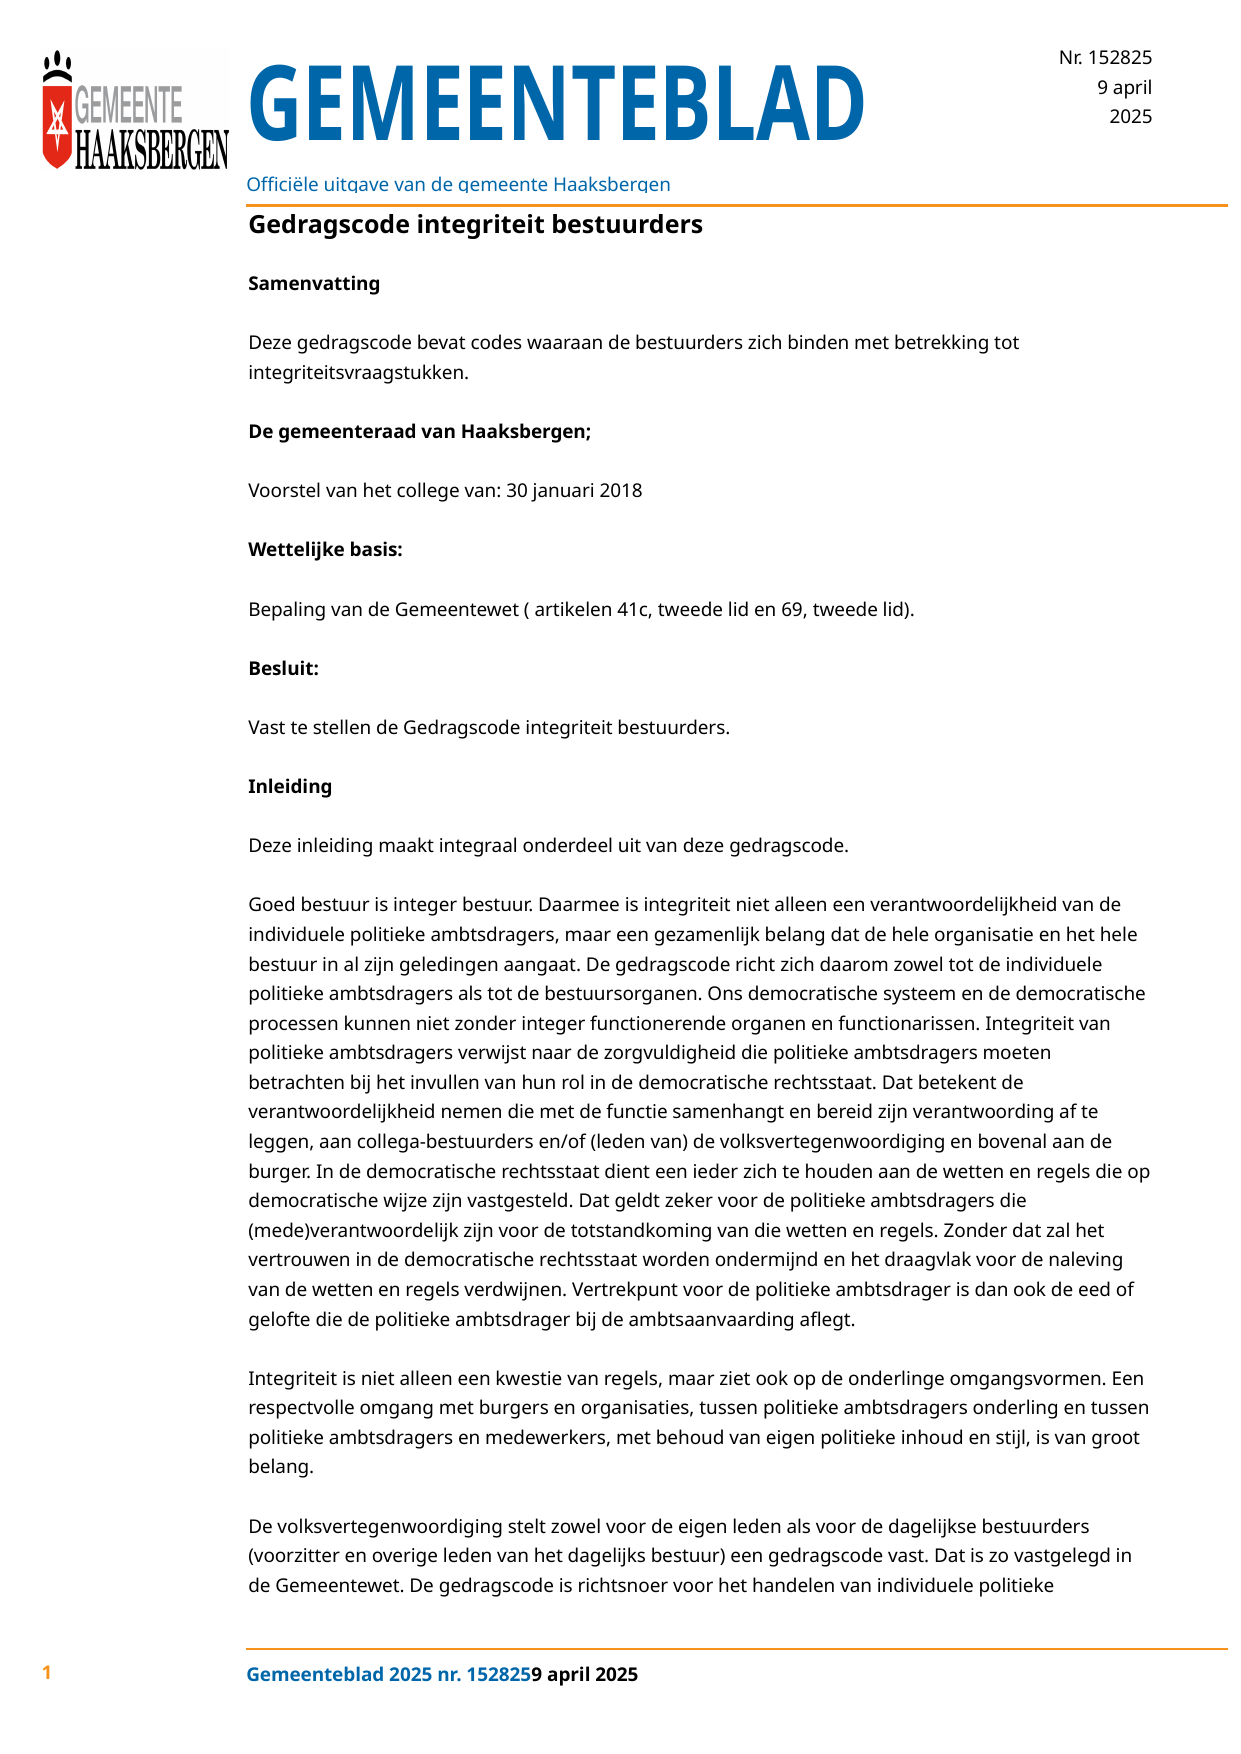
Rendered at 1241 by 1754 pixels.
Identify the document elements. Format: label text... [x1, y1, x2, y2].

text Besluit: [248, 655, 1152, 681]
text Gedragscode integriteit bestuurders [248, 207, 1152, 241]
text Goed bestuur is integer bestuur. Daarmee is integriteit niet alleen een verantwoordelijkheid van de individuele politieke ambtsdragers, maar een gezamenlijk belang dat de hele organisatie en het hele bestuur in al zijn geledingen aangaat. De gedragscode richt zich daarom zowel tot de individuele politieke ambtsdragers als tot de bestuursorganen. Ons democratische systeem en de democratische processen kunnen niet zonder integer functionerende organen en functionarissen. Integriteit van politieke ambtsdragers verwijst naar de zorgvuldigheid die politieke ambtsdragers moeten betrachten bij het invullen van hun rol in de democratische rechtsstaat. Dat betekent de verantwoordelijkheid nemen die met de functie samenhangt en bereid zijn verantwoording af te leggen, aan collega-bestuurders en/of (leden van) de volksvertegenwoordiging en bovenal aan de burger. In de democratische rechtsstaat dient een ieder zich te houden aan de wetten en regels die op democratische wijze zijn vastgesteld. Dat geldt zeker voor de politieke ambtsdragers die (mede)verantwoordelijk zijn voor de totstandkoming van die wetten en regels. Zonder dat zal het vertrouwen in de democratische rechtsstaat worden ondermijnd en het draagvlak voor de naleving van de wetten en regels verdwijnen. Vertrekpunt voor de politieke ambtsdrager is dan ook de eed of gelofte die de politieke ambtsdrager bij de ambtsaanvaarding aflegt. [248, 892, 1152, 1331]
text Deze gedragscode bevat codes waaraan de bestuurders zich binden met betrekking tot integriteitsvraagstukken. [248, 329, 1152, 385]
text Vast te stellen de Gedragscode integriteit bestuurders. [248, 714, 1152, 740]
text Deze inleiding maakt integraal onderdeel uit van deze gedragscode. [248, 832, 1152, 858]
text Bepaling van de Gemeentewet ( artikelen 41c, tweede lid en 69, tweede lid). [248, 596, 1152, 621]
text Inleiding [248, 773, 1152, 799]
text Voorstel van het college van: 30 januari 2018 [248, 477, 1152, 503]
text De gemeenteraad van Haaksbergen; [248, 418, 1152, 444]
text Samenvatting [248, 270, 1152, 296]
text De volksvertegenwoordiging stelt zowel voor de eigen leden als voor de dagelijkse bestuurders (voorzitter en overige leden van het dagelijks bestuur) een gedragscode vast. Dat is zo vastgelegd in de Gemeentewet. De gedragscode is richtsnoer voor het handelen van individuele politieke [248, 1513, 1152, 1598]
text Wettelijke basis: [248, 537, 1152, 562]
text Integriteit is niet alleen een kwestie van regels, maar ziet ook op de onderlinge omgangsvormen. Een respectvolle omgang met burgers en organisaties, tussen politieke ambtsdragers onderling en tussen politieke ambtsdragers en medewerkers, met behoud van eigen politieke inhoud en stijl, is van groot belang. [248, 1365, 1152, 1479]
picture [41, 47, 231, 172]
